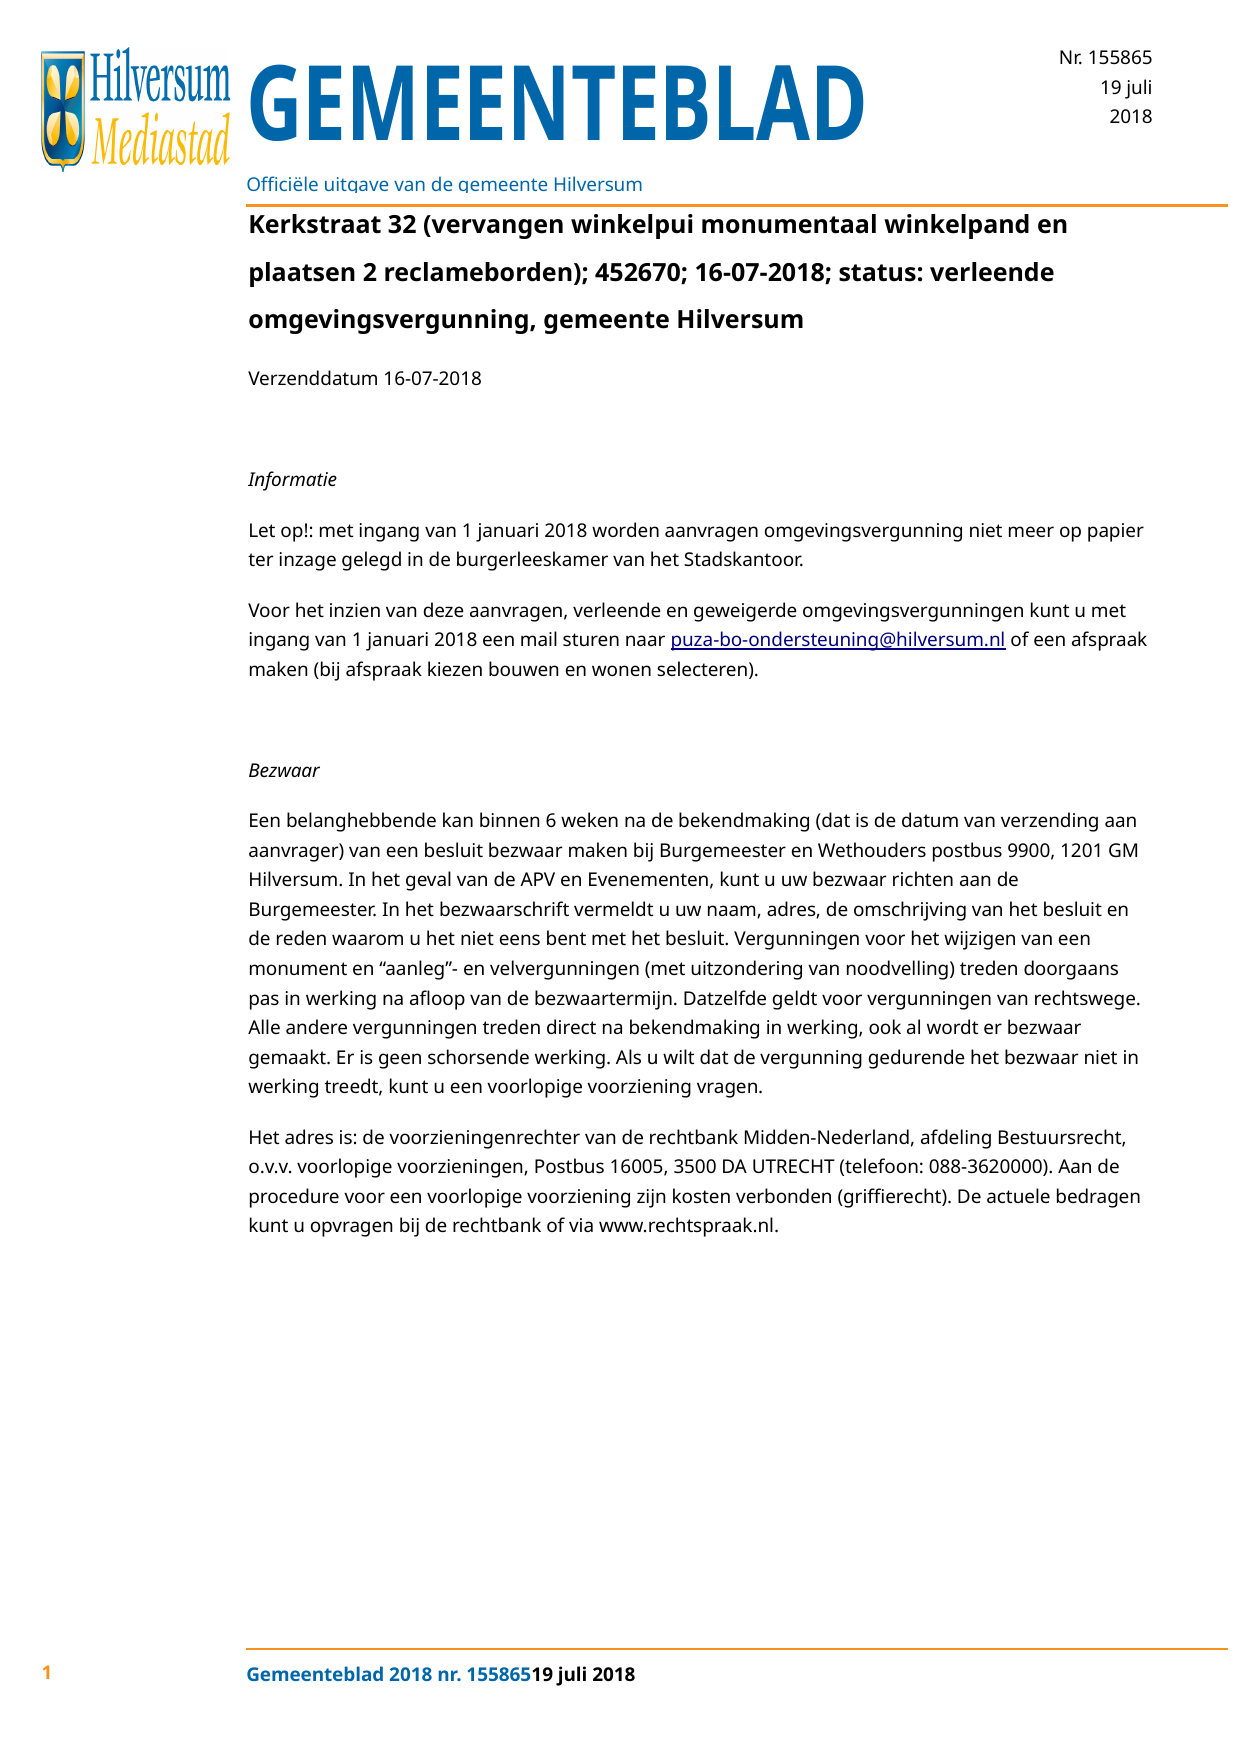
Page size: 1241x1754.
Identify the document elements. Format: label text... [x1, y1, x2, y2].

text Een belanghebbende kan binnen 6 weken na de bekendmaking (dat is de datum van verzending aan aanvrager) van een besluit bezwaar maken bij Burgemeester en Wethouders postbus 9900, 1201 GM Hilversum. In het geval van de APV en Evenementen, kunt u uw bezwaar richten aan de Burgemeester. In het bezwaarschrift vermeldt u uw naam, adres, de omschrijving van het besluit en de reden waarom u het niet eens bent met het besluit. Vergunningen voor het wijzigen van een monument en “aanleg”- en velvergunningen (met uitzondering van noodvelling) treden doorgaans pas in werking na afloop van de bezwaartermijn. Datzelfde geldt voor vergunningen van rechtswege. Alle andere vergunningen treden direct na bekendmaking in werking, ook al wordt er bezwaar gemaakt. Er is geen schorsende werking. Als u wilt dat de vergunning gedurende het bezwaar niet in werking treedt, kunt u een voorlopige voorziening vragen. [248, 807, 1152, 1099]
text Informatie [248, 466, 1152, 492]
text Let op!: met ingang van 1 januari 2018 worden aanvragen omgevingsvergunning niet meer op papier ter inzage gelegd in de burgerleeskamer van het Stadskantoor. [248, 517, 1152, 572]
picture [41, 47, 231, 172]
text Voor het inzien van deze aanvragen, verleende en geweigerde omgevingsvergunningen kunt u met ingang van 1 januari 2018 een mail sturen naar puza-bo-ondersteuning@hilversum.nl of een afspraak maken (bij afspraak kiezen bouwen en wonen selecteren). [248, 597, 1152, 682]
text Kerkstraat 32 (vervangen winkelpui monumentaal winkelpand en plaatsen 2 reclameborden); 452670; 16-07-2018; status: verleende omgevingsvergunning, gemeente Hilversum [248, 207, 1152, 336]
text Het adres is: de voorzieningenrechter van de rechtbank Midden-Nederland, afdeling Bestuursrecht, o.v.v. voorlopige voorzieningen, Postbus 16005, 3500 DA UTRECHT (telefoon: 088-3620000). Aan de procedure voor een voorlopige voorziening zijn kosten verbonden (griffierecht). De actuele bedragen kunt u opvragen bij de rechtbank of via www.rechtspraak.nl. [248, 1124, 1152, 1238]
text Verzenddatum 16-07-2018 [248, 366, 1152, 391]
text Bezwaar [248, 757, 1152, 782]
